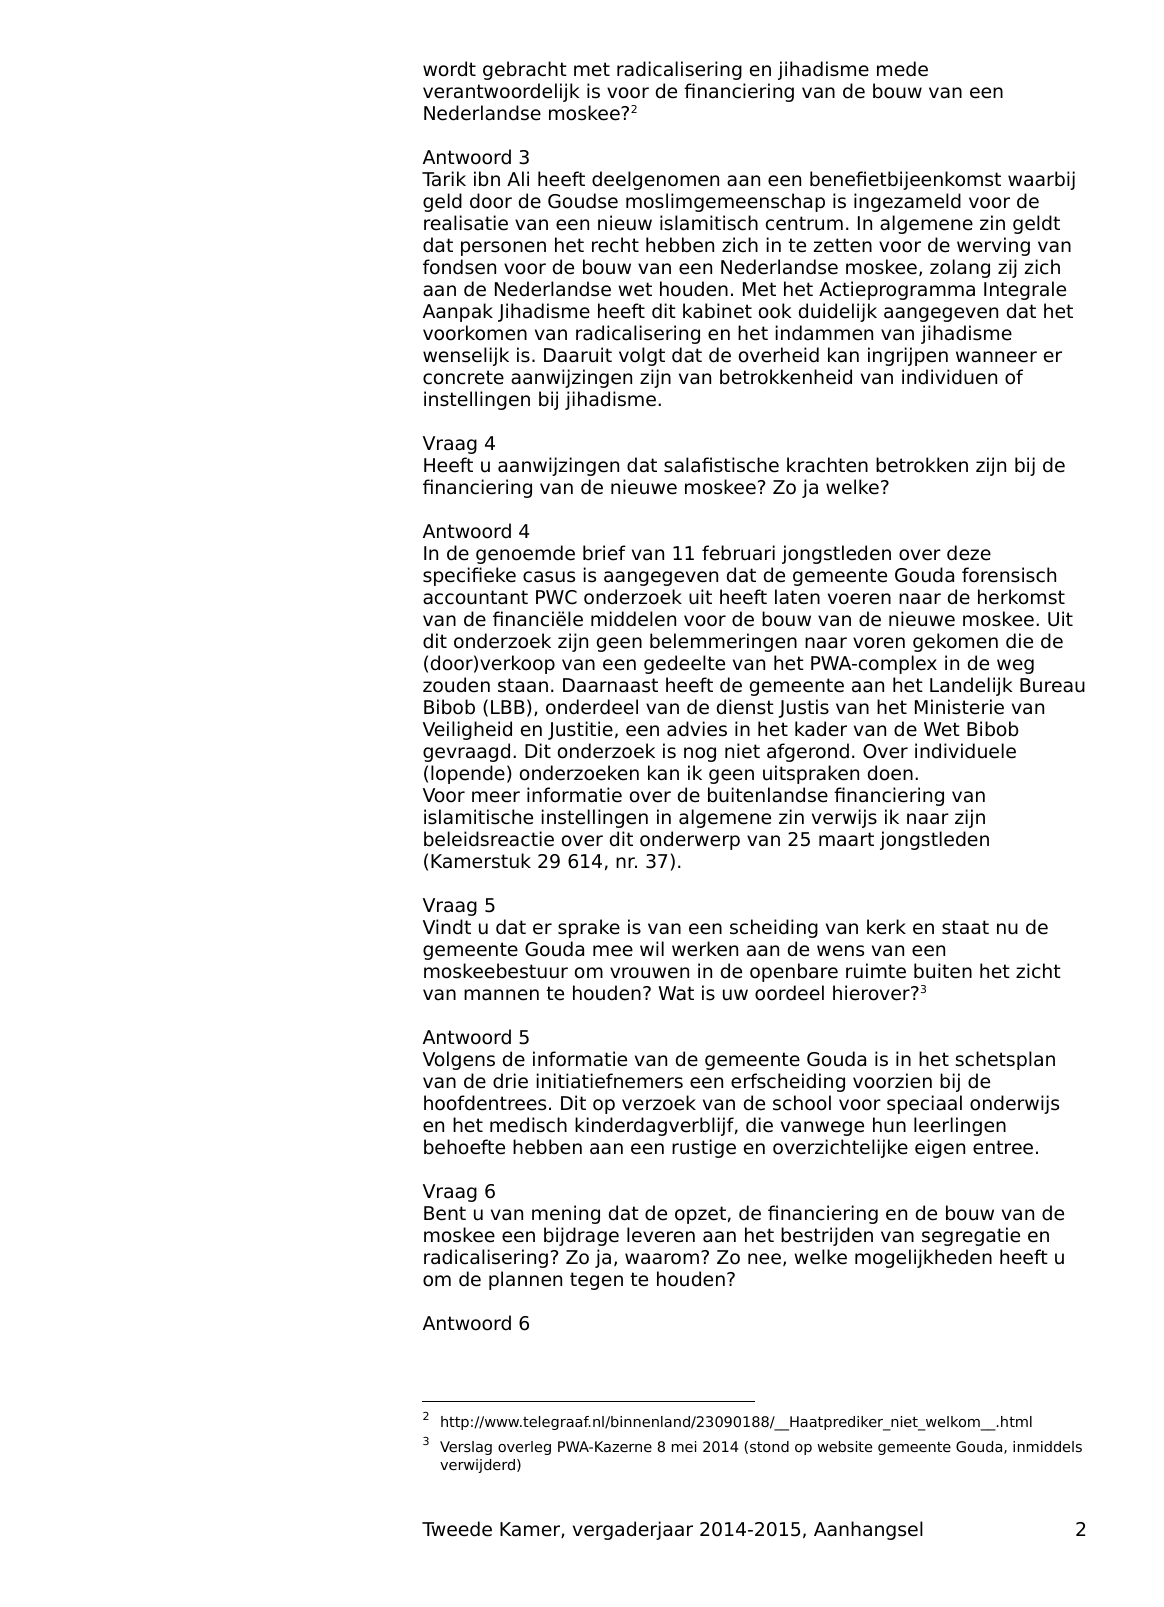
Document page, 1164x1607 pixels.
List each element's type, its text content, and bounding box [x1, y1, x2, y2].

text Antwoord 5 [422, 1027, 1087, 1049]
text Volgens de informatie van de gemeente Gouda is in het schetsplan van de drie initiatiefnemers een erfscheiding voorzien bij de hoofdentrees. Dit op verzoek van de school voor speciaal onderwijs en het medisch kinderdagverblijf, die vanwege hun leerlingen behoefte hebben aan een rustige en overzichtelijke eigen entree. [422, 1049, 1087, 1159]
text Antwoord 3 [422, 147, 1087, 169]
text In de genoemde brief van 11 februari jongstleden over deze specifieke casus is aangegeven dat de gemeente Gouda forensisch accountant PWC onderzoek uit heeft laten voeren naar de herkomst van de financiële middelen voor de bouw van de nieuwe moskee. Uit dit onderzoek zijn geen belemmeringen naar voren gekomen die de (door)verkoop van een gedeelte van het PWA-complex in de weg zouden staan. Daarnaast heeft de gemeente aan het Landelijk Bureau Bibob (LBB), onderdeel van de dienst Justis van het Ministerie van Veiligheid en Justitie, een advies in het kader van de Wet Bibob gevraagd. Dit onderzoek is nog niet afgerond. Over individuele (lopende) onderzoeken kan ik geen uitspraken doen. [422, 543, 1087, 785]
text Vraag 4 [422, 433, 1087, 455]
text Verslag overleg PWA-Kazerne 8 mei 2014 (stond op website gemeente Gouda, inmiddels verwijderd) [422, 1435, 1087, 1474]
text Antwoord 4 [422, 521, 1087, 543]
text Vindt u dat er sprake is van een scheiding van kerk en staat nu de gemeente Gouda mee wil werken aan de wens van een moskeebestuur om vrouwen in de openbare ruimte buiten het zicht van mannen te houden? Wat is uw oordeel hierover? [422, 917, 1087, 1005]
text Heeft u aanwijzingen dat salafistische krachten betrokken zijn bij de financiering van de nieuwe moskee? Zo ja welke? [422, 455, 1087, 499]
text Vraag 6 [422, 1181, 1087, 1203]
text Voor meer informatie over de buitenlandse financiering van islamitische instellingen in algemene zin verwijs ik naar zijn beleidsreactie over dit onderwerp van 25 maart jongstleden (Kamerstuk 29 614, nr. 37). [422, 785, 1087, 873]
text Tarik ibn Ali heeft deelgenomen aan een benefietbijeenkomst waarbij geld door de Goudse moslimgemeenschap is ingezameld voor de realisatie van een nieuw islamitisch centrum. In algemene zin geldt dat personen het recht hebben zich in te zetten voor de werving van fondsen voor de bouw van een Nederlandse moskee, zolang zij zich aan de Nederlandse wet houden. Met het Actieprogramma Integrale Aanpak Jihadisme heeft dit kabinet ook duidelijk aangegeven dat het voorkomen van radicalisering en het indammen van jihadisme wenselijk is. Daaruit volgt dat de overheid kan ingrijpen wanneer er concrete aanwijzingen zijn van betrokkenheid van individuen of instellingen bij jihadisme. [422, 169, 1087, 411]
text wordt gebracht met radicalisering en jihadisme mede verantwoordelijk is voor de financiering van de bouw van een Nederlandse moskee? [422, 59, 1087, 125]
text Antwoord 6 [422, 1313, 1087, 1335]
text http://www.telegraaf.nl/binnenland/23090188/__Haatprediker_niet_welkom__.html [422, 1410, 1087, 1432]
text Bent u van mening dat de opzet, de financiering en de bouw van de moskee een bijdrage leveren aan het bestrijden van segregatie en radicalisering? Zo ja, waarom? Zo nee, welke mogelijkheden heeft u om de plannen tegen te houden? [422, 1203, 1087, 1291]
text Vraag 5 [422, 895, 1087, 917]
